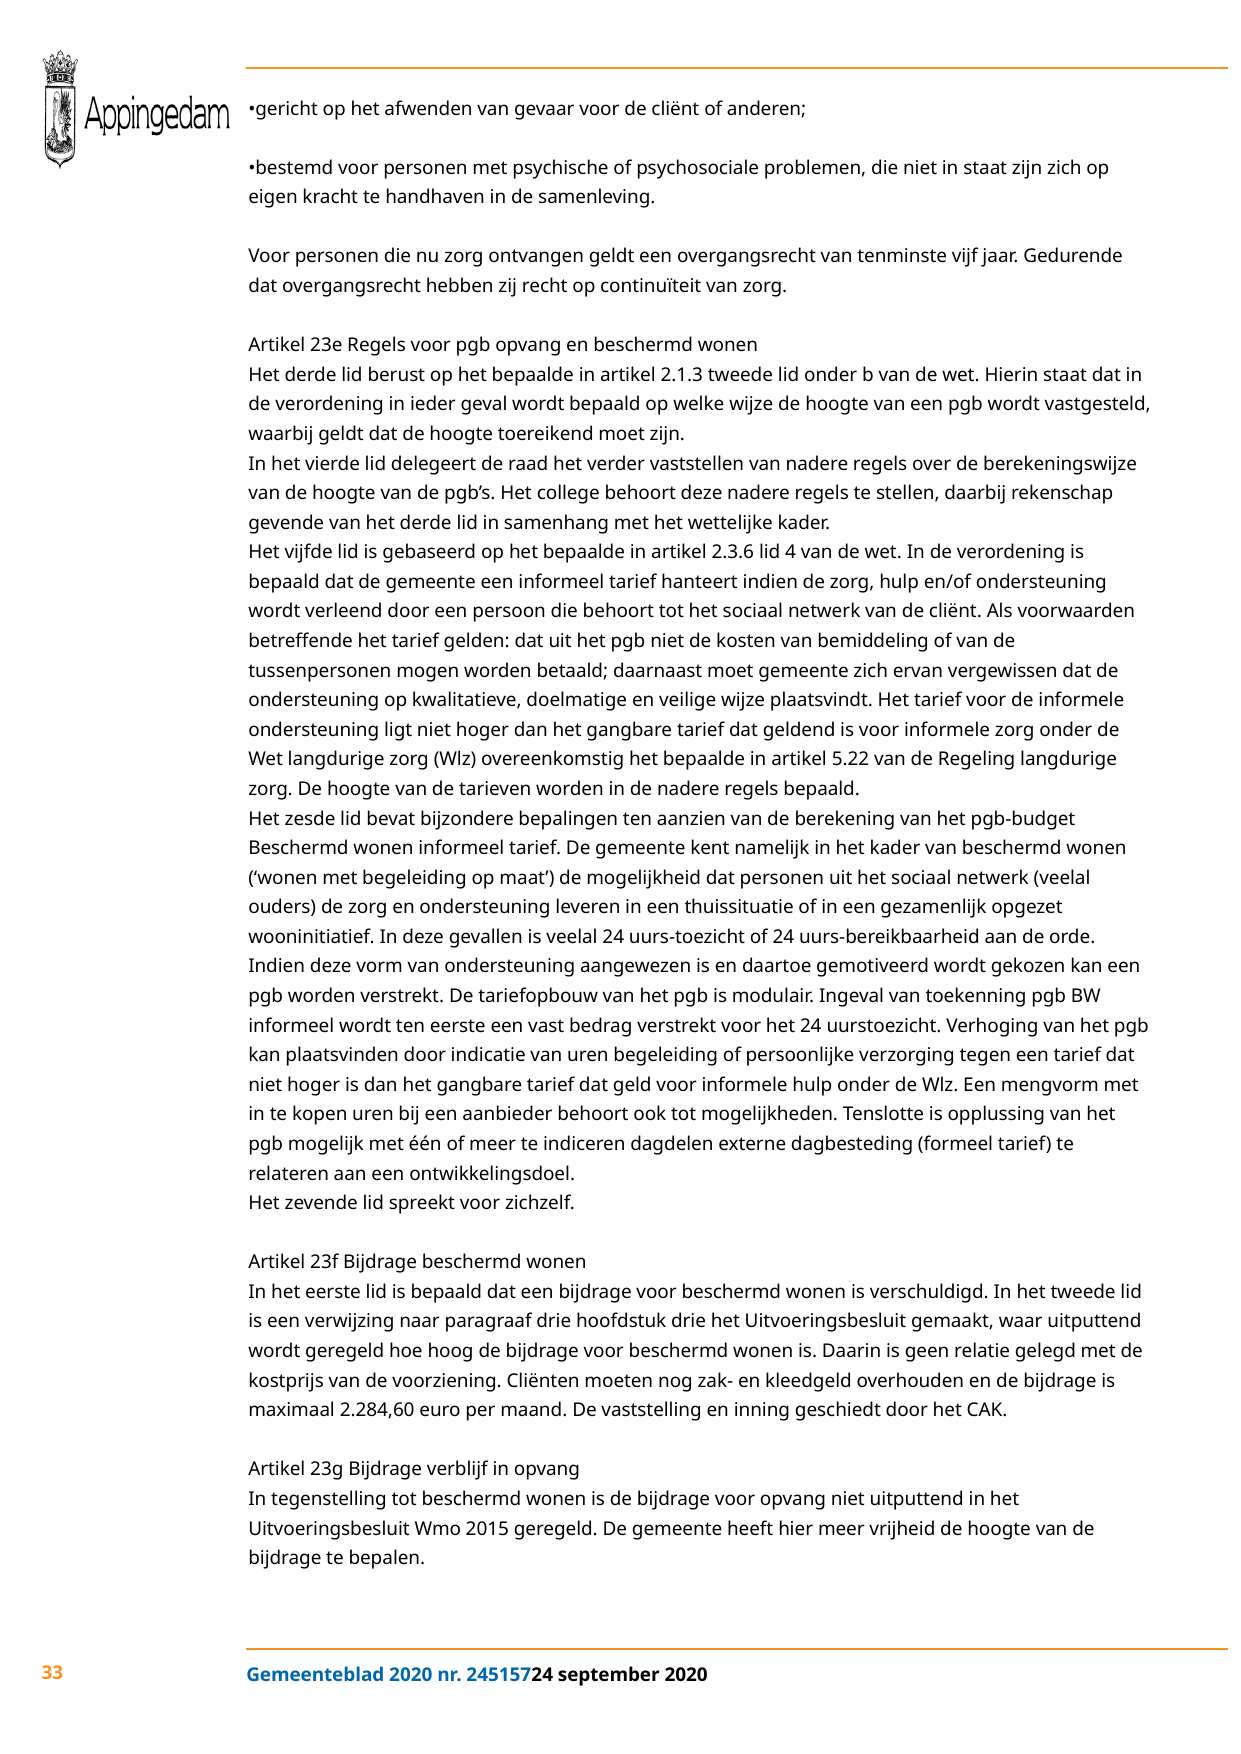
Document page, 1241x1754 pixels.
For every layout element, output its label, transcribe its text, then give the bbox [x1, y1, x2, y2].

text Het vijfde lid is gebaseerd op het bepaalde in artikel 2.3.6 lid 4 van de wet. In de verordening is bepaald dat de gemeente een informeel tarief hanteert indien de zorg, hulp en/of ondersteuning wordt verleend door een persoon die behoort tot het sociaal netwerk van de cliënt. Als voorwaarden betreffende het tarief gelden: dat uit het pgb niet de kosten van bemiddeling of van de tussenpersonen mogen worden betaald; daarnaast moet gemeente zich ervan vergewissen dat de ondersteuning op kwalitatieve, doelmatige en veilige wijze plaatsvindt. Het tarief voor de informele ondersteuning ligt niet hoger dan het gangbare tarief dat geldend is voor informele zorg onder de Wet langdurige zorg (Wlz) overeenkomstig het bepaalde in artikel 5.22 van de Regeling langdurige zorg. De hoogte van de tarieven worden in de nadere regels bepaald. [248, 538, 1152, 801]
text Artikel 23g Bijdrage verblijf in opvang [248, 1456, 1152, 1481]
text In het eerste lid is bepaald dat een bijdrage voor beschermd wonen is verschuldigd. In het tweede lid is een verwijzing naar paragraaf drie hoofdstuk drie het Uitvoeringsbesluit gemaakt, waar uitputtend wordt geregeld hoe hoog de bijdrage voor beschermd wonen is. Daarin is geen relatie gelegd met de kostprijs van de voorziening. Cliënten moeten nog zak- en kleedgeld overhouden en de bijdrage is maximaal 2.284,60 euro per maand. De vaststelling en inning geschiedt door het CAK. [248, 1278, 1152, 1422]
text In tegenstelling tot beschermd wonen is de bijdrage voor opvang niet uitputtend in het Uitvoeringsbesluit Wmo 2015 geregeld. De gemeente heeft hier meer vrijheid de hoogte van de bijdrage te bepalen. [248, 1485, 1152, 1570]
text In het vierde lid delegeert de raad het verder vaststellen van nadere regels over de berekeningswijze van de hoogte van de pgb’s. Het college behoort deze nadere regels te stellen, daarbij rekenschap gevende van het derde lid in samenhang met het wettelijke kader. [248, 450, 1152, 535]
picture [41, 47, 231, 172]
text •gericht op het afwenden van gevaar voor de cliënt of anderen; [248, 95, 1152, 121]
text Artikel 23e Regels voor pgb opvang en beschermd wonen [248, 331, 1152, 357]
text •bestemd voor personen met psychische of psychosociale problemen, die niet in staat zijn zich op eigen kracht te handhaven in de samenleving. [248, 154, 1152, 209]
text Artikel 23f Bijdrage beschermd wonen [248, 1248, 1152, 1274]
text Het zesde lid bevat bijzondere bepalingen ten aanzien van de berekening van het pgb-budget Beschermd wonen informeel tarief. De gemeente kent namelijk in het kader van beschermd wonen (‘wonen met begeleiding op maat’) de mogelijkheid dat personen uit het sociaal netwerk (veelal ouders) de zorg en ondersteuning leveren in een thuissituatie of in een gezamenlijk opgezet wooninitiatief. In deze gevallen is veelal 24 uurs-toezicht of 24 uurs-bereikbaarheid aan de orde. Indien deze vorm van ondersteuning aangewezen is en daartoe gemotiveerd wordt gekozen kan een pgb worden verstrekt. De tariefopbouw van het pgb is modulair. Ingeval van toekenning pgb BW informeel wordt ten eerste een vast bedrag verstrekt voor het 24 uurstoezicht. Verhoging van het pgb kan plaatsvinden door indicatie van uren begeleiding of persoonlijke verzorging tegen een tarief dat niet hoger is dan het gangbare tarief dat geld voor informele hulp onder de Wlz. Een mengvorm met in te kopen uren bij een aanbieder behoort ook tot mogelijkheden. Tenslotte is opplussing van het pgb mogelijk met één of meer te indiceren dagdelen externe dagbesteding (formeel tarief) te relateren aan een ontwikkelingsdoel. [248, 805, 1152, 1186]
text Het derde lid berust op het bepaalde in artikel 2.1.3 tweede lid onder b van de wet. Hierin staat dat in de verordening in ieder geval wordt bepaald op welke wijze de hoogte van een pgb wordt vastgesteld, waarbij geldt dat de hoogte toereikend moet zijn. [248, 361, 1152, 446]
text Voor personen die nu zorg ontvangen geldt een overgangsrecht van tenminste vijf jaar. Gedurende dat overgangsrecht hebben zij recht op continuïteit van zorg. [248, 243, 1152, 298]
text Het zevende lid spreekt voor zichzelf. [248, 1189, 1152, 1215]
